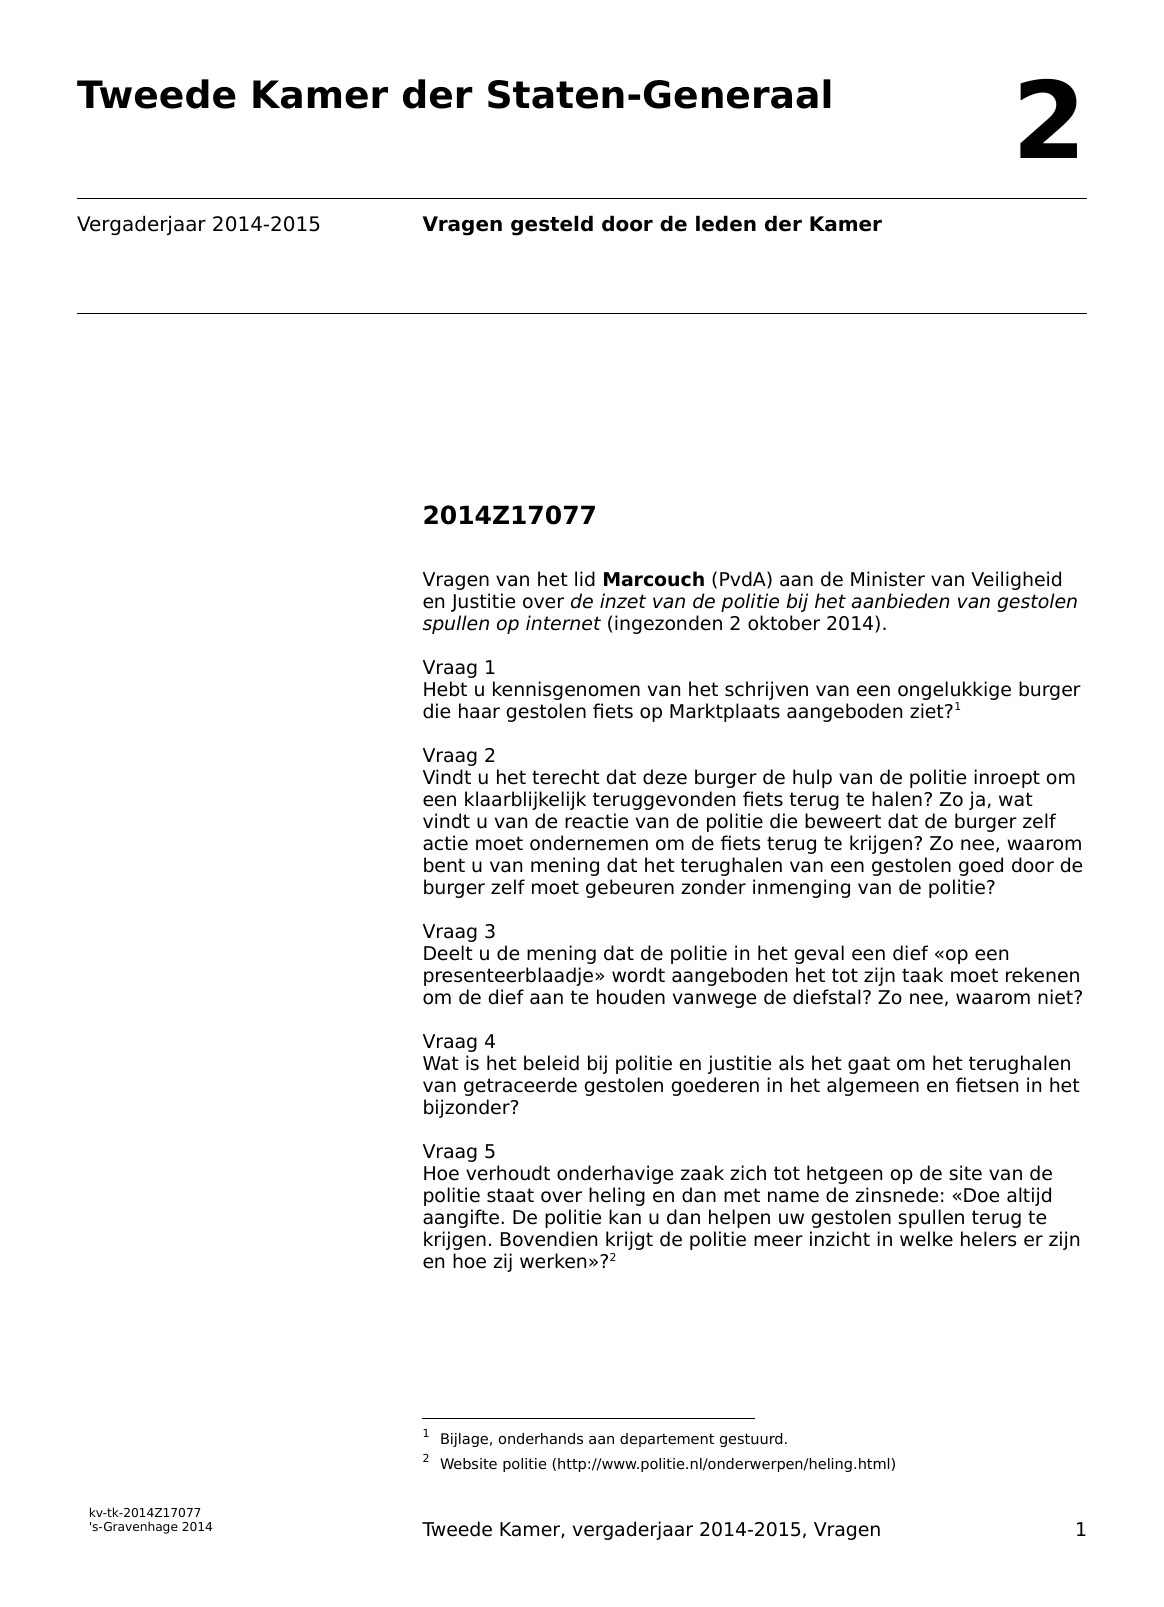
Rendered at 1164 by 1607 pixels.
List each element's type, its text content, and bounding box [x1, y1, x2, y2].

text Hebt u kennisgenomen van het schrijven van een ongelukkige burger die haar gestolen fiets op Marktplaats aangeboden ziet? [422, 679, 1087, 723]
table_cell Vragen gesteld door de leden der Kamer [422, 199, 1087, 313]
text Wat is het beleid bij politie en justitie als het gaat om het terughalen van getraceerde gestolen goederen in het algemeen en fietsen in het bijzonder? [422, 1053, 1087, 1119]
text Vraag 5 [422, 1141, 1087, 1163]
text Vraag 4 [422, 1031, 1087, 1053]
text Vragen van het lid Marcouch (PvdA) aan de Minister van Veiligheid en Justitie over de inzet van de politie bij het aanbieden van gestolen spullen op internet (ingezonden 2 oktober 2014). [422, 569, 1087, 635]
text Deelt u de mening dat de politie in het geval een dief «op een presenteerblaadje» wordt aangeboden het tot zijn taak moet rekenen om de dief aan te houden vanwege de diefstal? Zo nee, waarom niet? [422, 943, 1087, 1009]
text 2014Z17077 [422, 501, 1087, 531]
table_cell Vergaderjaar 2014-2015 [77, 199, 422, 313]
text Vindt u het terecht dat deze burger de hulp van de politie inroept om een klaarblijkelijk teruggevonden fiets terug te halen? Zo ja, wat vindt u van de reactie van de politie die beweert dat de burger zelf actie moet ondernemen om de fiets terug te krijgen? Zo nee, waarom bent u van mening dat het terughalen van een gestolen goed door de burger zelf moet gebeuren zonder inmenging van de politie? [422, 767, 1087, 899]
text Website politie (http://www.politie.nl/onderwerpen/heling.html) [422, 1452, 1087, 1474]
text Vraag 2 [422, 745, 1087, 767]
table_header 2 [886, 59, 1087, 198]
table_header Tweede Kamer der Staten-Generaal [77, 59, 886, 198]
text 's-Gravenhage 2014 [88, 1520, 323, 1534]
text kv-tk-2014Z17077 [88, 1506, 323, 1520]
text Vraag 3 [422, 921, 1087, 943]
text Bijlage, onderhands aan departement gestuurd. [422, 1427, 1087, 1449]
text Vraag 1 [422, 657, 1087, 679]
text Hoe verhoudt onderhavige zaak zich tot hetgeen op de site van de politie staat over heling en dan met name de zinsnede: «Doe altijd aangifte. De politie kan u dan helpen uw gestolen spullen terug te krijgen. Bovendien krijgt de politie meer inzicht in welke helers er zijn en hoe zij werken»? [422, 1163, 1087, 1273]
